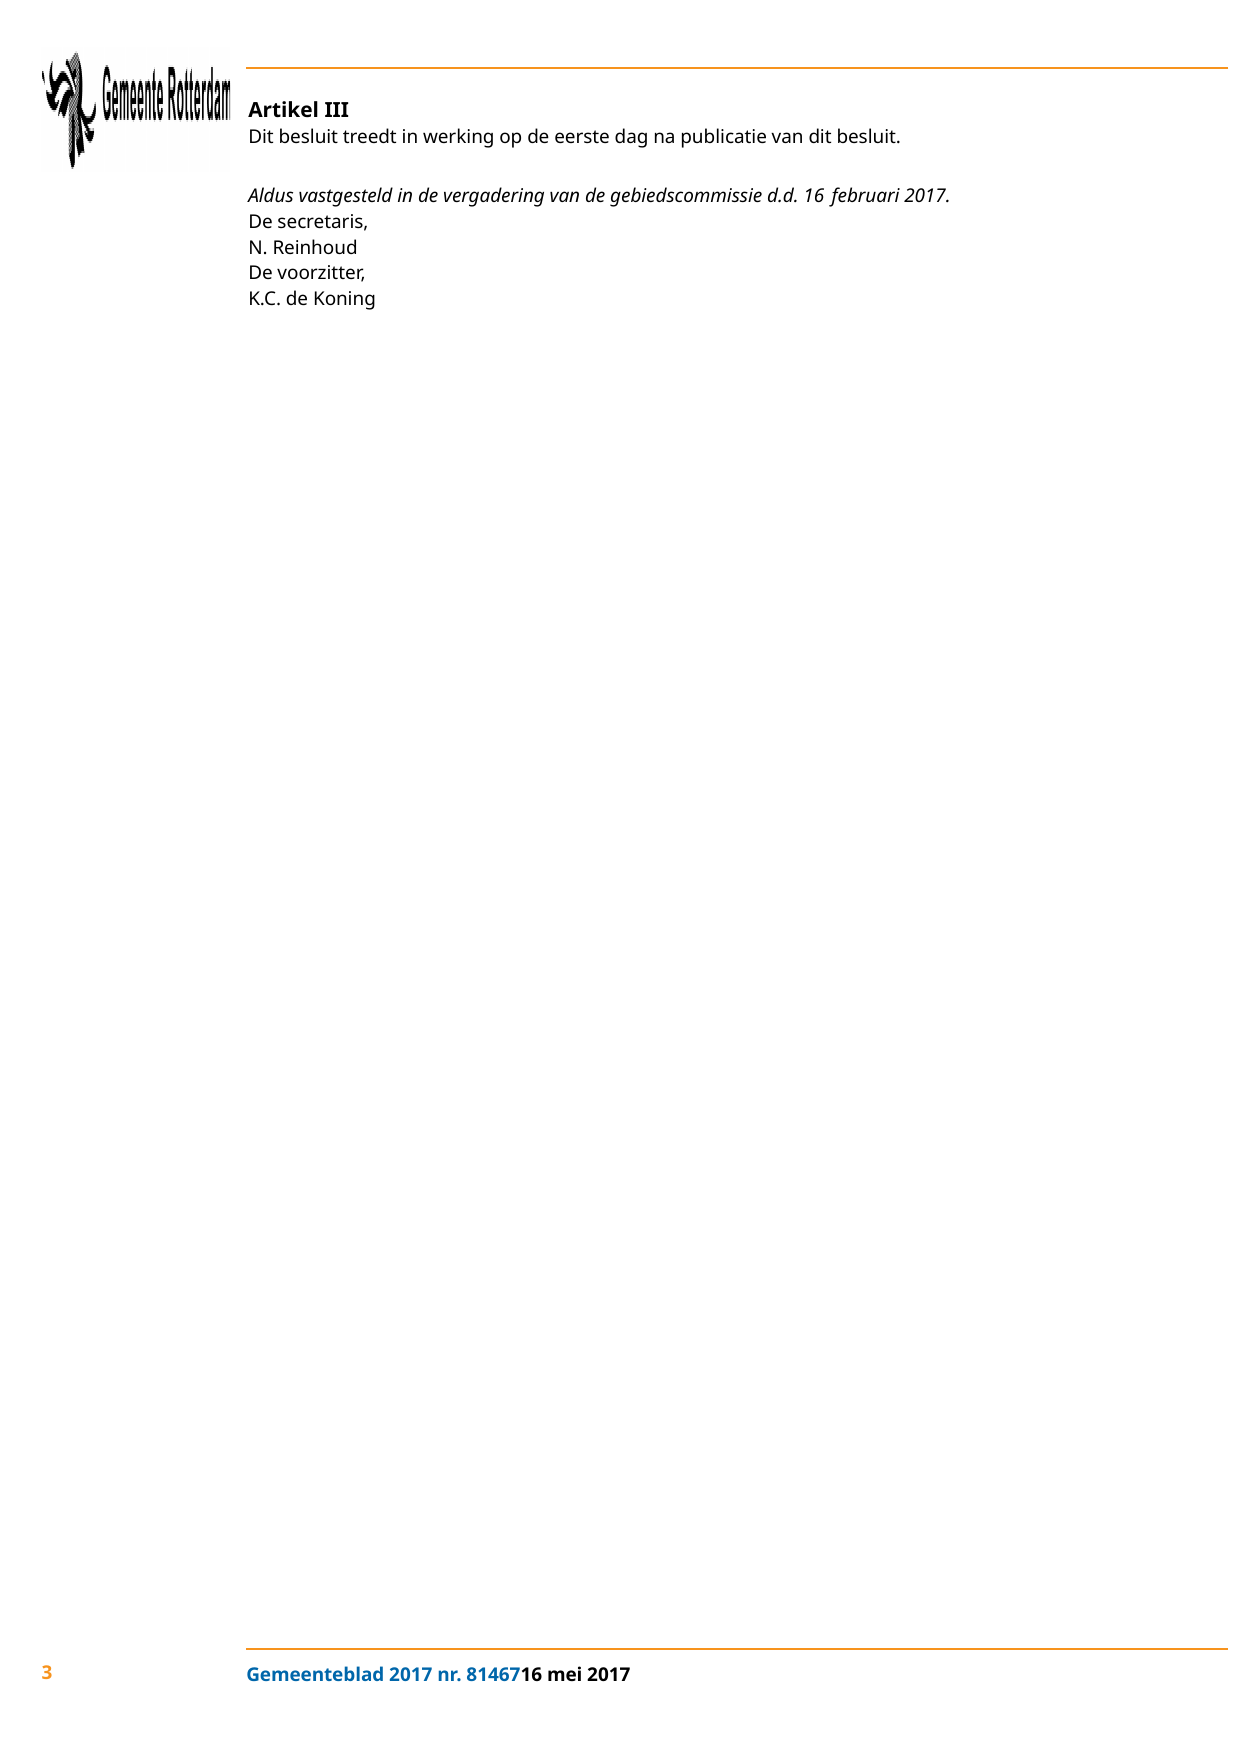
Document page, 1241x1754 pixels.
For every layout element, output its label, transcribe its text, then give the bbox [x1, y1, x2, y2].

text Aldus vastgesteld in de vergadering van de gebiedscommissie d.d. 16 februari 2017. [248, 182, 1152, 208]
text De secretaris, [248, 208, 1152, 234]
text Artikel III [248, 95, 1152, 123]
text Dit besluit treedt in werking op de eerste dag na publicatie van dit besluit. [248, 123, 1152, 149]
picture [41, 47, 231, 172]
text De voorzitter, [248, 259, 1152, 285]
text N. Reinhoud [248, 234, 1152, 259]
text K.C. de Koning [248, 285, 1152, 311]
